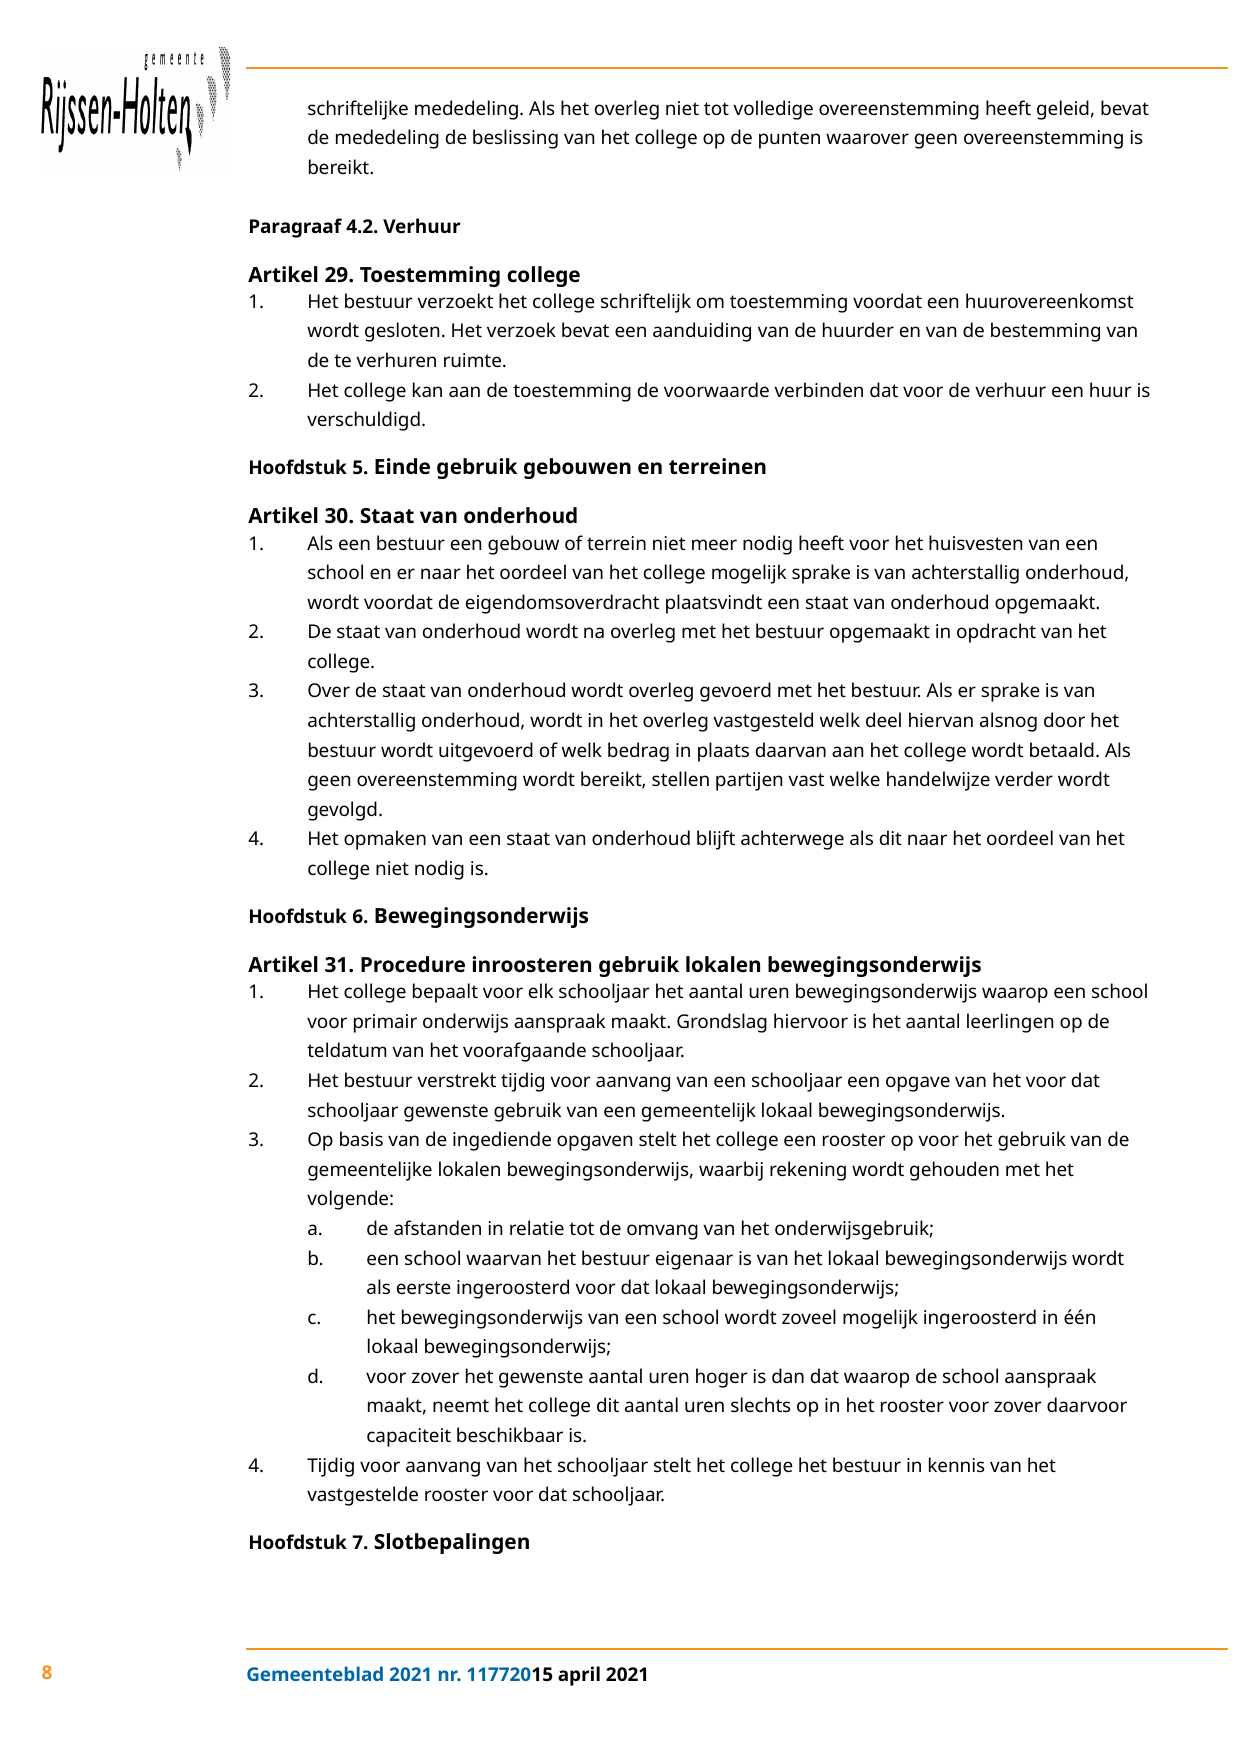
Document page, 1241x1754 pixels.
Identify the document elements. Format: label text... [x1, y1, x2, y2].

list Tijdig voor aanvang van het schooljaar stelt het college het bestuur in kennis van het vastgestelde rooster voor dat schooljaar. [248, 1452, 1152, 1507]
list Over de staat van onderhoud wordt overleg gevoerd met het bestuur. Als er sprake is van achterstallig onderhoud, wordt in het overleg vastgesteld welk deel hiervan alsnog door het bestuur wordt uitgevoerd of welk bedrag in plaats daarvan aan het college wordt betaald. Als geen overeenstemming wordt bereikt, stellen partijen vast welke handelwijze verder wordt gevolgd. [248, 678, 1152, 822]
text Paragraaf 4.2. Verhuur [248, 213, 1152, 239]
picture [41, 47, 231, 172]
list Het opmaken van een staat van onderhoud blijft achterwege als dit naar het oordeel van het college niet nodig is. [248, 826, 1152, 881]
text Artikel 29. Toestemming college [248, 260, 1152, 288]
list Het college kan aan de toestemming de voorwaarde verbinden dat voor de verhuur een huur is verschuldigd. [248, 377, 1152, 432]
text Artikel 31. Procedure inroosteren gebruik lokalen bewegingsonderwijs [248, 950, 1152, 978]
list een school waarvan het bestuur eigenaar is van het lokaal bewegingsonderwijs wordt als eerste ingeroosterd voor dat lokaal bewegingsonderwijs; [307, 1245, 1152, 1300]
text Artikel 30. Staat van onderhoud [248, 501, 1152, 530]
list Op basis van de ingediende opgaven stelt het college een rooster op voor het gebruik van de gemeentelijke lokalen bewegingsonderwijs, waarbij rekening wordt gehouden met het volgende: [248, 1126, 1152, 1211]
list Als een bestuur een gebouw of terrein niet meer nodig heeft voor het huisvesten van een school en er naar het oordeel van het college mogelijk sprake is van achterstallig onderhoud, wordt voordat de eigendomsoverdracht plaatsvindt een staat van onderhoud opgemaakt. [248, 530, 1152, 615]
list de afstanden in relatie tot de omvang van het onderwijsgebruik; [307, 1215, 1152, 1241]
list schriftelijke mededeling. Als het overleg niet tot volledige overeenstemming heeft geleid, bevat de mededeling de beslissing van het college op de punten waarover geen overeenstemming is bereikt. [248, 95, 1152, 180]
list Het bestuur verzoekt het college schriftelijk om toestemming voordat een huurovereenkomst wordt gesloten. Het verzoek bevat een aanduiding van de huurder en van de bestemming van de te verhuren ruimte. [248, 288, 1152, 373]
list Het bestuur verstrekt tijdig voor aanvang van een schooljaar een opgave van het voor dat schooljaar gewenste gebruik van een gemeentelijk lokaal bewegingsonderwijs. [248, 1067, 1152, 1123]
list voor zover het gewenste aantal uren hoger is dan dat waarop de school aanspraak maakt, neemt het college dit aantal uren slechts op in het rooster voor zover daarvoor capaciteit beschikbaar is. [307, 1363, 1152, 1448]
list het bewegingsonderwijs van een school wordt zoveel mogelijk ingeroosterd in één lokaal bewegingsonderwijs; [307, 1304, 1152, 1359]
text Hoofdstuk 5. Einde gebruik gebouwen en terreinen [248, 452, 1152, 481]
list De staat van onderhoud wordt na overleg met het bestuur opgemaakt in opdracht van het college. [248, 618, 1152, 674]
text Hoofdstuk 6. Bewegingsonderwijs [248, 901, 1152, 929]
text Hoofdstuk 7. Slotbepalingen [248, 1527, 1152, 1556]
list Het college bepaalt voor elk schooljaar het aantal uren bewegingsonderwijs waarop een school voor primair onderwijs aanspraak maakt. Grondslag hiervoor is het aantal leerlingen op de teldatum van het voorafgaande schooljaar. [248, 978, 1152, 1063]
